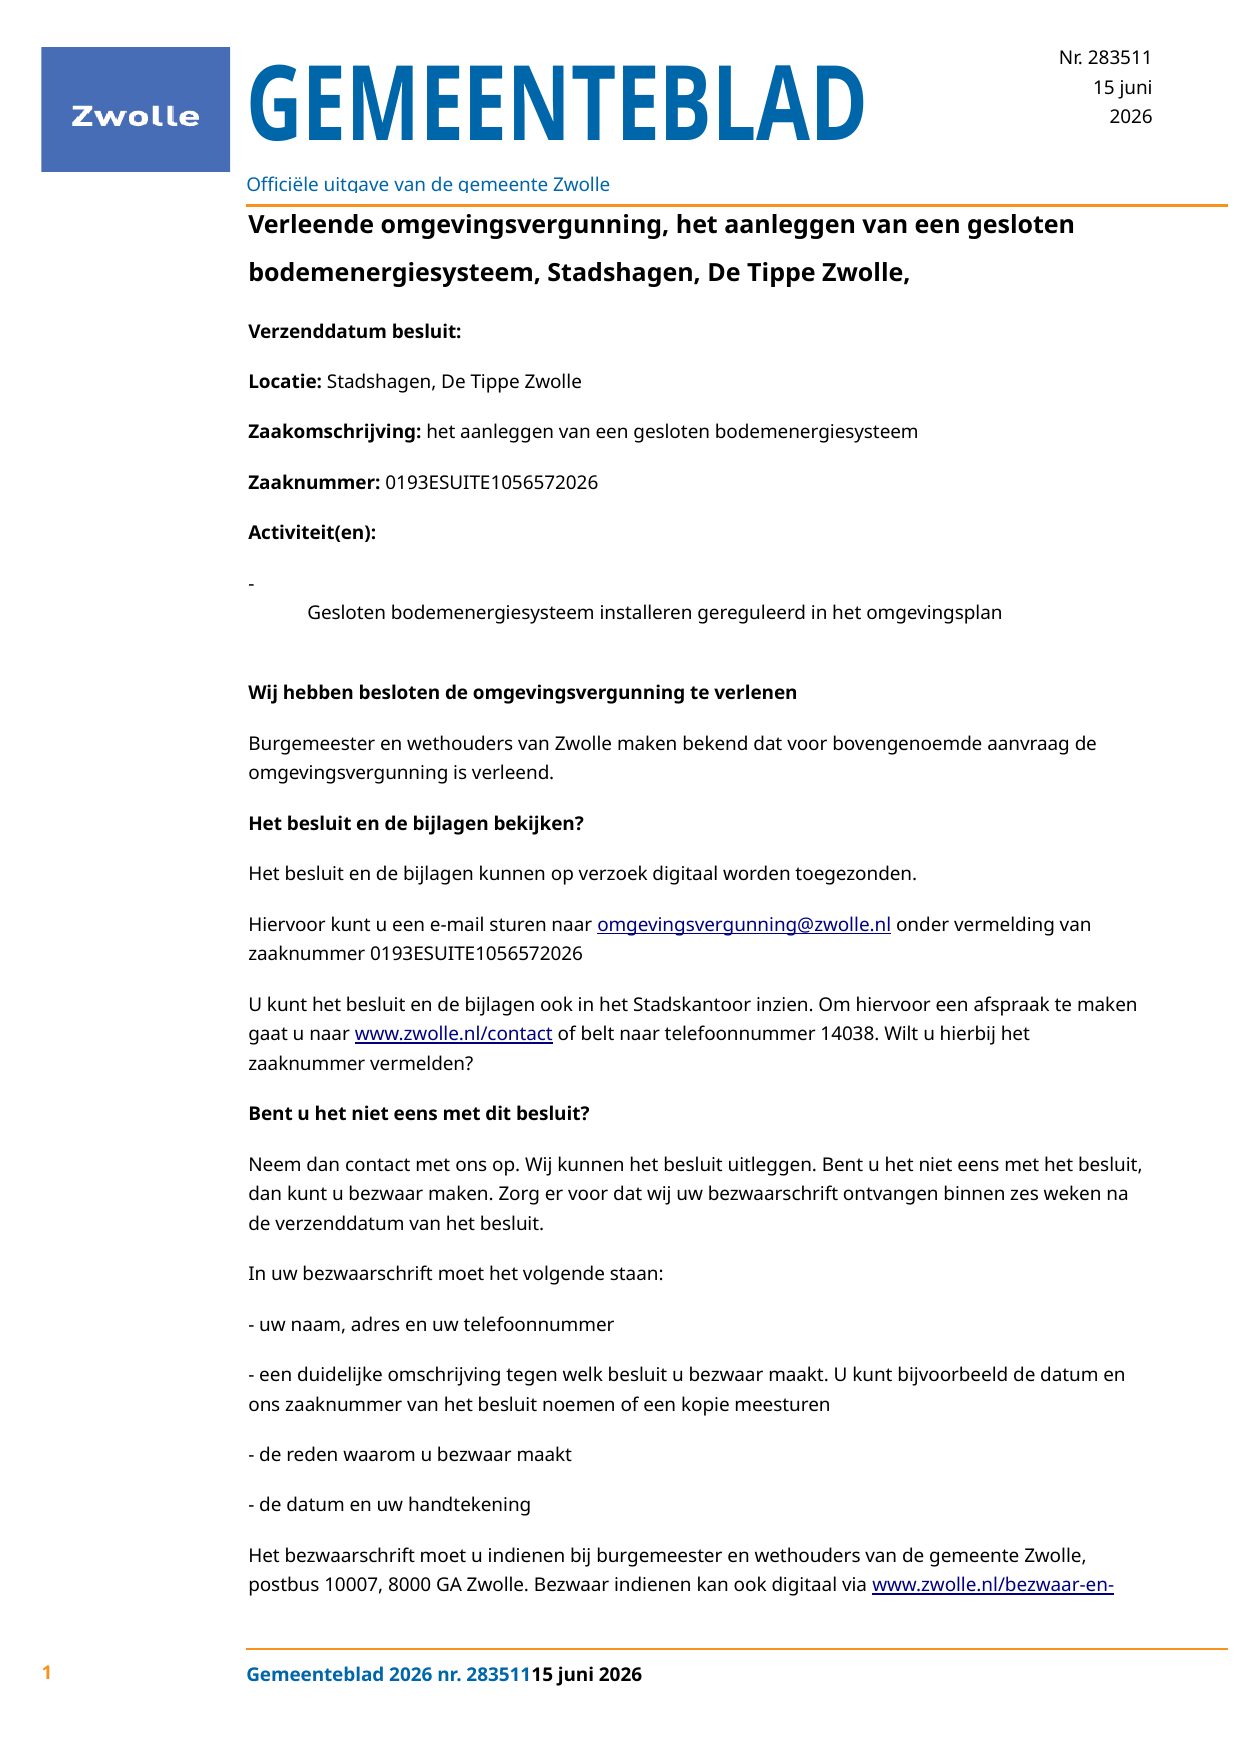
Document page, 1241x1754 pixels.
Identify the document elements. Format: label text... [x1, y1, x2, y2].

text Verzenddatum besluit: [248, 318, 1152, 344]
text - de datum en uw handtekening [248, 1492, 1152, 1517]
text Neem dan contact met ons op. Wij kunnen het besluit uitleggen. Bent u het niet eens met het besluit, dan kunt u bezwaar maken. Zorg er voor dat wij uw bezwaarschrift ontvangen binnen zes weken na de verzenddatum van het besluit. [248, 1151, 1152, 1236]
text Verleende omgevingsvergunning, het aanleggen van een gesloten bodemenergiesysteem, Stadshagen, De Tippe Zwolle, [248, 207, 1152, 288]
text Wij hebben besloten de omgevingsvergunning te verlenen [248, 679, 1152, 705]
text - uw naam, adres en uw telefoonnummer [248, 1311, 1152, 1337]
text Hiervoor kunt u een e-mail sturen naar omgevingsvergunning@zwolle.nl onder vermelding van zaaknummer 0193ESUITE1056572026 [248, 911, 1152, 966]
text Het besluit en de bijlagen kunnen op verzoek digitaal worden toegezonden. [248, 860, 1152, 886]
text In uw bezwaarschrift moet het volgende staan: [248, 1260, 1152, 1286]
text Bent u het niet eens met dit besluit? [248, 1100, 1152, 1126]
picture [41, 47, 231, 172]
text Locatie: Stadshagen, De Tippe Zwolle [248, 368, 1152, 394]
text - een duidelijke omschrijving tegen welk besluit u bezwaar maakt. U kunt bijvoorbeeld de datum en ons zaaknummer van het besluit noemen of een kopie meesturen [248, 1361, 1152, 1417]
list Gesloten bodemenergiesysteem installeren gereguleerd in het omgevingsplan [248, 599, 1152, 625]
text Het besluit en de bijlagen bekijken? [248, 810, 1152, 836]
text - de reden waarom u bezwaar maakt [248, 1441, 1152, 1467]
text Activiteit(en): [248, 519, 1152, 545]
text Burgemeester en wethouders van Zwolle maken bekend dat voor bovengenoemde aanvraag de omgevingsvergunning is verleend. [248, 730, 1152, 785]
text Het bezwaarschrift moet u indienen bij burgemeester en wethouders van de gemeente Zwolle, postbus 10007, 8000 GA Zwolle. Bezwaar indienen kan ook digitaal via www.zwolle.nl/bezwaar-en- [248, 1542, 1152, 1597]
text Zaaknummer: 0193ESUITE1056572026 [248, 469, 1152, 495]
text Zaakomschrijving: het aanleggen van een gesloten bodemenergiesysteem [248, 419, 1152, 444]
text U kunt het besluit en de bijlagen ook in het Stadskantoor inzien. Om hiervoor een afspraak te maken gaat u naar www.zwolle.nl/contact of belt naar telefoonnummer 14038. Wilt u hierbij het zaaknummer vermelden? [248, 991, 1152, 1076]
